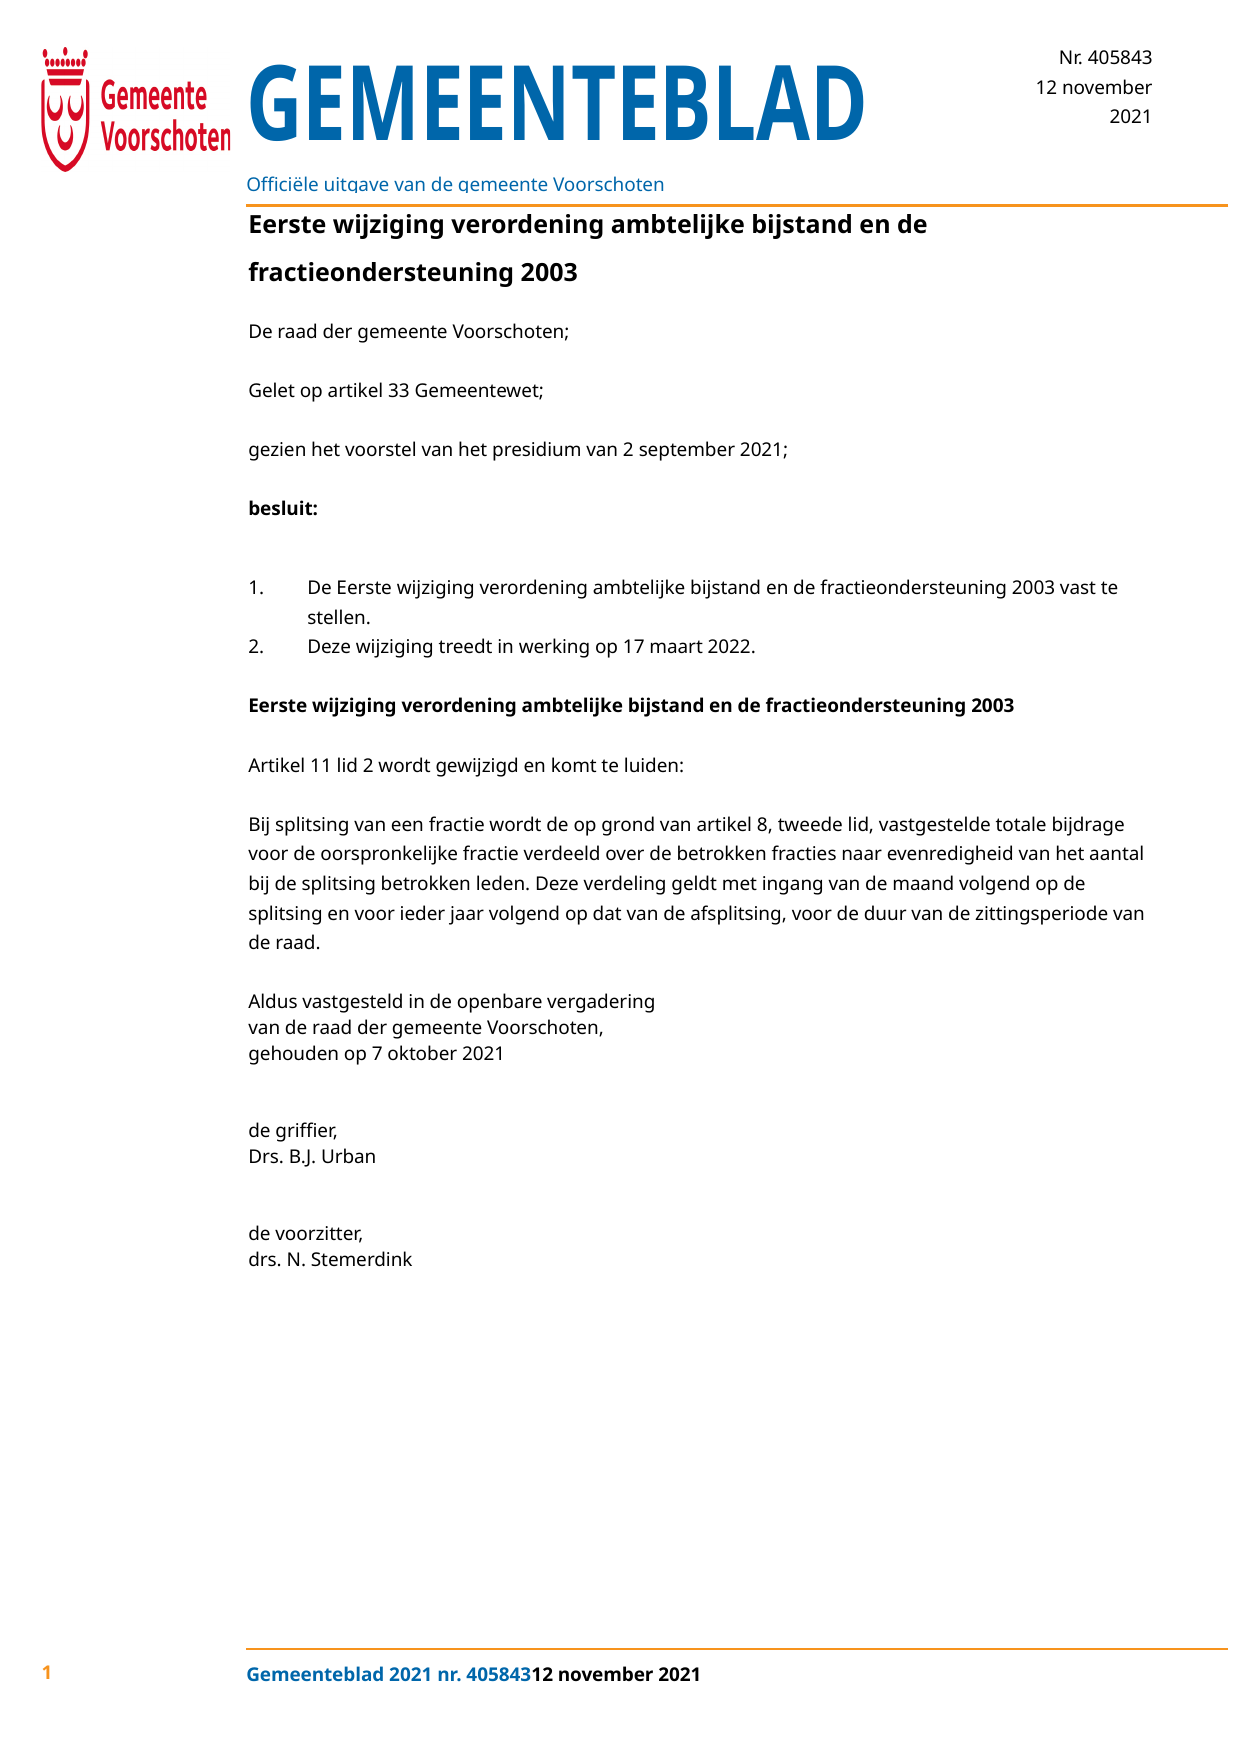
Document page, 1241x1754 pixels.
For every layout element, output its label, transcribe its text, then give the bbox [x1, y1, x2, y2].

picture [41, 47, 231, 172]
text De raad der gemeente Voorschoten; [248, 318, 1152, 344]
text gehouden op 7 oktober 2021 [248, 1040, 1152, 1066]
text Artikel 11 lid 2 wordt gewijzigd en komt te luiden: [248, 752, 1152, 777]
text Bij splitsing van een fractie wordt de op grond van artikel 8, tweede lid, vastgestelde totale bijdrage voor de oorspronkelijke fractie verdeeld over de betrokken fracties naar evenredigheid van het aantal bij de splitsing betrokken leden. Deze verdeling geldt met ingang van de maand volgend op de splitsing en voor ieder jaar volgend op dat van de afsplitsing, voor de duur van de zittingsperiode van de raad. [248, 811, 1152, 955]
text gezien het voorstel van het presidium van 2 september 2021; [248, 436, 1152, 462]
text de griffier, [248, 1117, 1152, 1143]
text Eerste wijziging verordening ambtelijke bijstand en de fractieondersteuning 2003 [248, 693, 1152, 718]
text Gelet op artikel 33 Gemeentewet; [248, 377, 1152, 403]
text Eerste wijziging verordening ambtelijke bijstand en de fractieondersteuning 2003 [248, 207, 1152, 288]
text de voorzitter, [248, 1220, 1152, 1246]
text Aldus vastgesteld in de openbare vergadering [248, 988, 1152, 1014]
text drs. N. Stemerdink [248, 1246, 1152, 1271]
text Drs. B.J. Urban [248, 1143, 1152, 1168]
text van de raad der gemeente Voorschoten, [248, 1014, 1152, 1040]
list De Eerste wijziging verordening ambtelijke bijstand en de fractieondersteuning 2003 vast te stellen. [248, 574, 1152, 629]
text besluit: [248, 495, 1152, 521]
list Deze wijziging treedt in werking op 17 maart 2022. [248, 633, 1152, 659]
